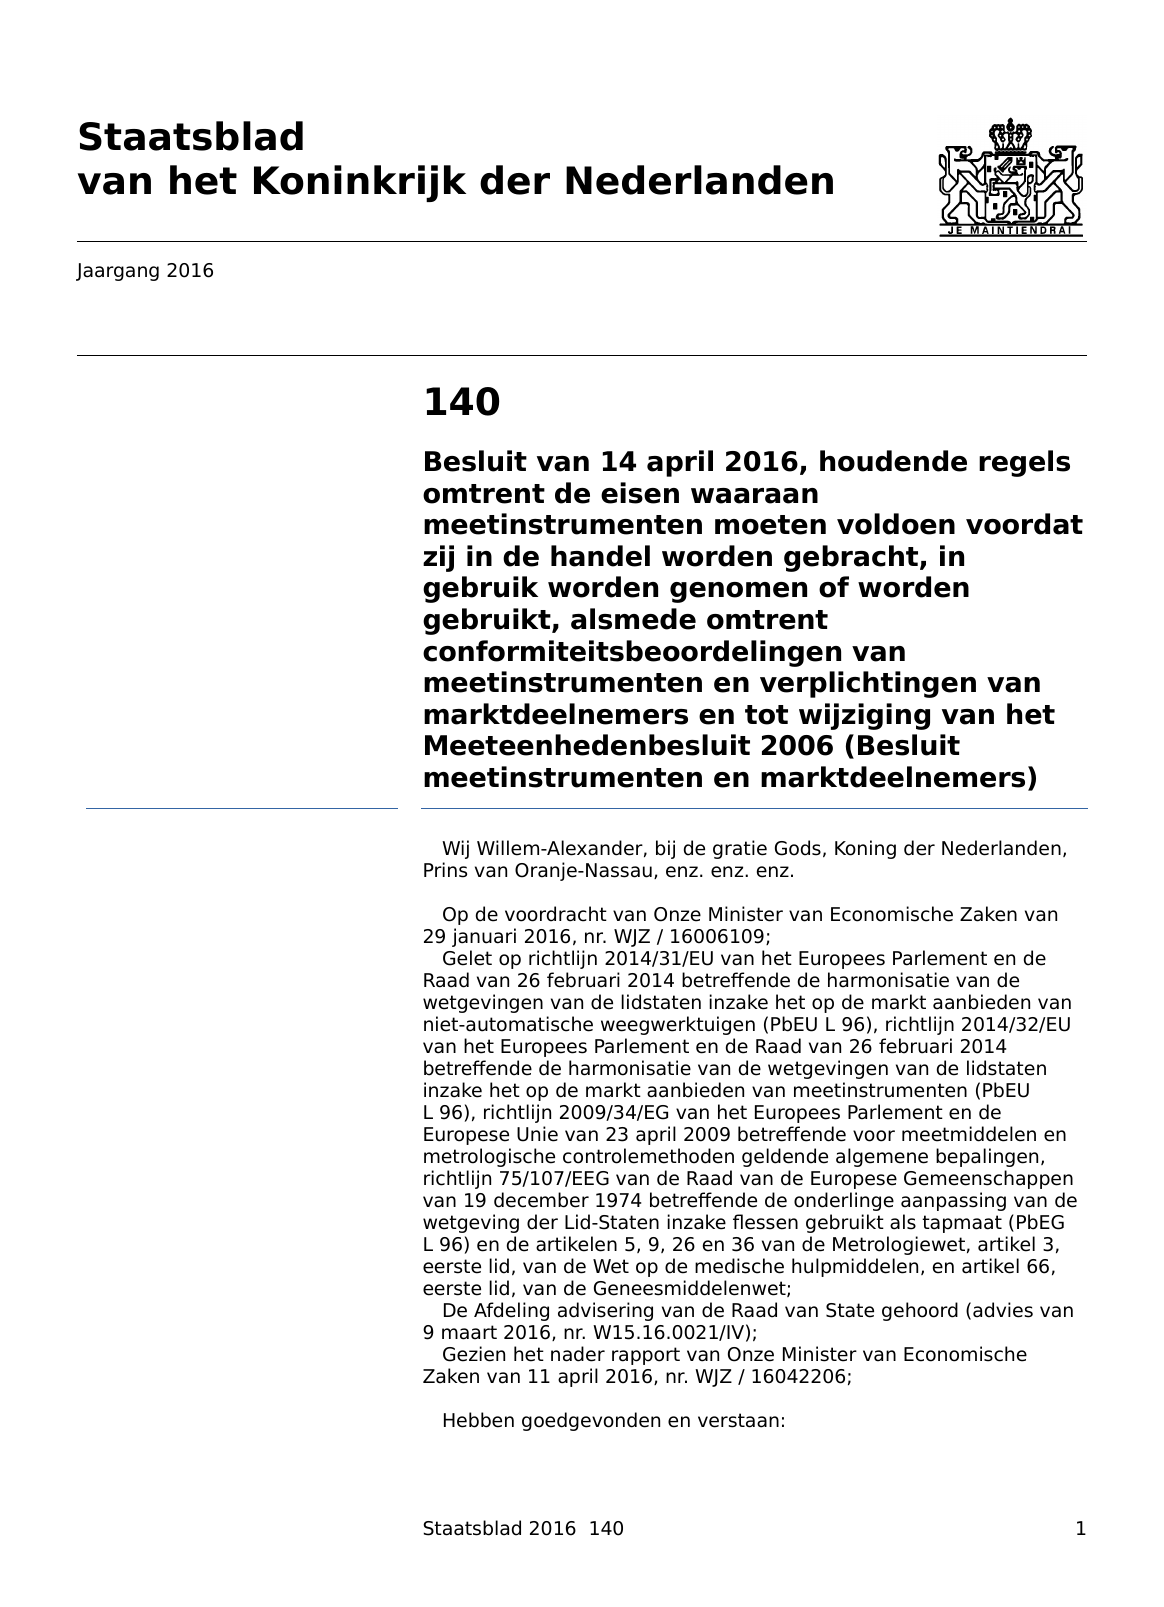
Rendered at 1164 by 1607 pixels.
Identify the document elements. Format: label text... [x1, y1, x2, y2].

text Besluit van 14 april 2016, houdende regels omtrent de eisen waaraan meetinstrumenten moeten voldoen voordat zij in de handel worden gebracht, in gebruik worden genomen of worden gebruikt, alsmede omtrent conformiteitsbeoordelingen van meetinstrumenten en verplichtingen van marktdeelnemers en tot wijziging van het Meeteenhedenbesluit 2006 (Besluit meetinstrumenten en marktdeelnemers) [422, 447, 1087, 794]
text Gelet op richtlijn 2014/31/EU van het Europees Parlement en de Raad van 26 februari 2014 betreffende de harmonisatie van de wetgevingen van de lidstaten inzake het op de markt aanbieden van niet-automatische weegwerktuigen (PbEU L 96), richtlijn 2014/32/EU van het Europees Parlement en de Raad van 26 februari 2014 betreffende de harmonisatie van de wetgevingen van de lidstaten inzake het op de markt aanbieden van meetinstrumenten (PbEU L 96), richtlijn 2009/34/EG van het Europees Parlement en de Europese Unie van 23 april 2009 betreffende voor meetmiddelen en metrologische controlemethoden geldende algemene bepalingen, richtlijn 75/107/EEG van de Raad van de Europese Gemeenschappen van 19 december 1974 betreffende de onderlinge aanpassing van de wetgeving der Lid-Staten inzake flessen gebruikt als tapmaat (PbEG L 96) en de artikelen 5, 9, 26 en 36 van de Metrologiewet, artikel 3, eerste lid, van de Wet op de medische hulpmiddelen, en artikel 66, eerste lid, van de Geneesmiddelenwet; [422, 948, 1087, 1300]
text Hebben goedgevonden en verstaan: [422, 1410, 1087, 1432]
text Op de voordracht van Onze Minister van Economische Zaken van 29 januari 2016, nr. WJZ / 16006109; [422, 904, 1087, 948]
text Gezien het nader rapport van Onze Minister van Economische Zaken van 11 april 2016, nr. WJZ / 16042206; [422, 1344, 1087, 1388]
subtitle 140 [422, 381, 1087, 424]
text Wij Willem-Alexander, bij de gratie Gods, Koning der Nederlanden, Prins van Oranje-Nassau, enz. enz. enz. [422, 838, 1087, 882]
text De Afdeling advisering van de Raad van State gehoord (advies van 9 maart 2016, nr. W15.16.0021/IV); [422, 1300, 1087, 1344]
table_header [886, 100, 1087, 241]
table_cell Jaargang 2016 [77, 242, 1087, 355]
table_header Staatsblad van het Koninkrijk der Nederlanden [77, 100, 886, 241]
picture [936, 115, 1087, 240]
